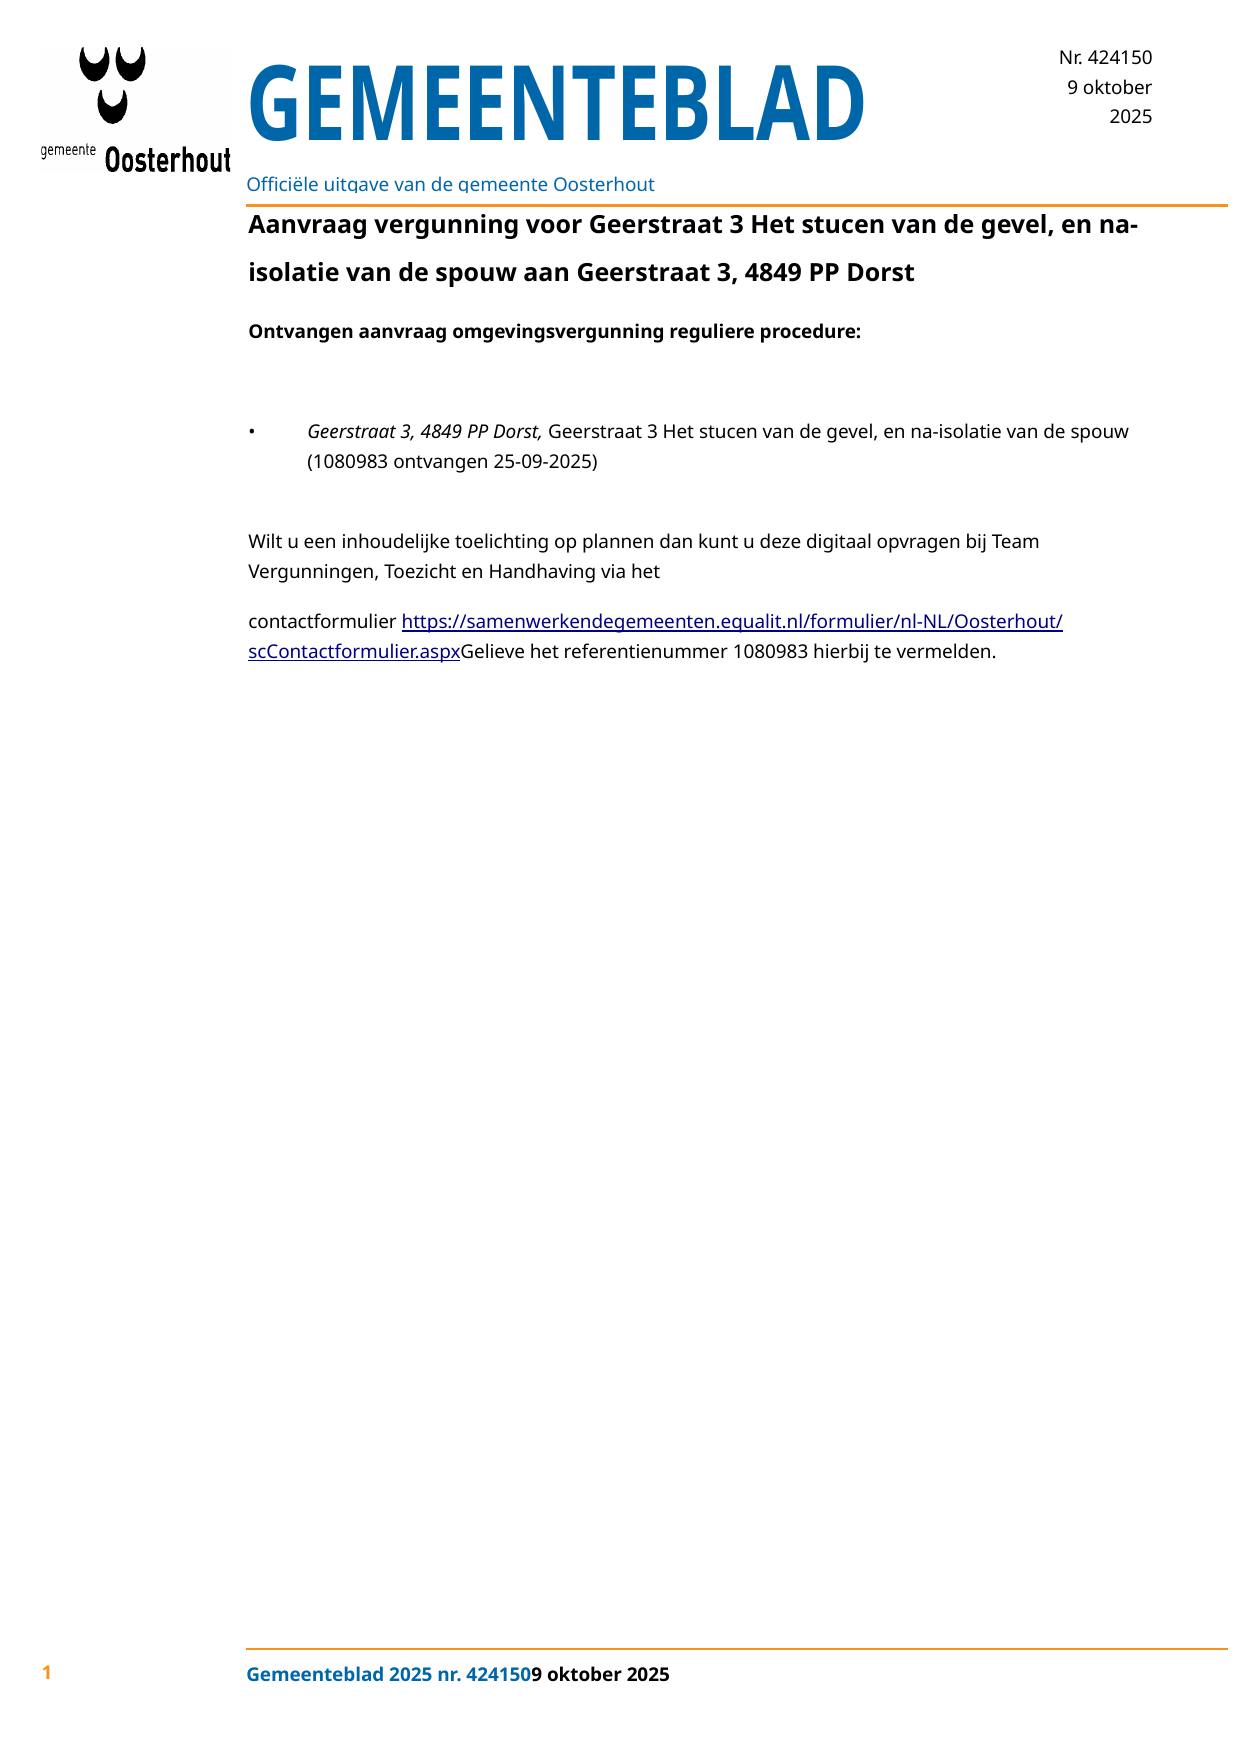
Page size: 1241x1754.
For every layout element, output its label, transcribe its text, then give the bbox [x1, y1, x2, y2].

text Aanvraag vergunning voor Geerstraat 3 Het stucen van de gevel, en na-isolatie van de spouw aan Geerstraat 3, 4849 PP Dorst [248, 207, 1152, 288]
text contactformulier https://samenwerkendegemeenten.equalit.nl/formulier/nl-NL/Oosterhout/scContactformulier.aspxGelieve het referentienummer 1080983 hierbij te vermelden. [248, 608, 1152, 664]
text Ontvangen aanvraag omgevingsvergunning reguliere procedure: [248, 318, 1152, 344]
text Wilt u een inhoudelijke toelichting op plannen dan kunt u deze digitaal opvragen bij Team Vergunningen, Toezicht en Handhaving via het [248, 528, 1152, 584]
picture [41, 47, 231, 172]
list Geerstraat 3, 4849 PP Dorst, Geerstraat 3 Het stucen van de gevel, en na-isolatie van de spouw (1080983 ontvangen 25-09-2025) [248, 419, 1152, 474]
